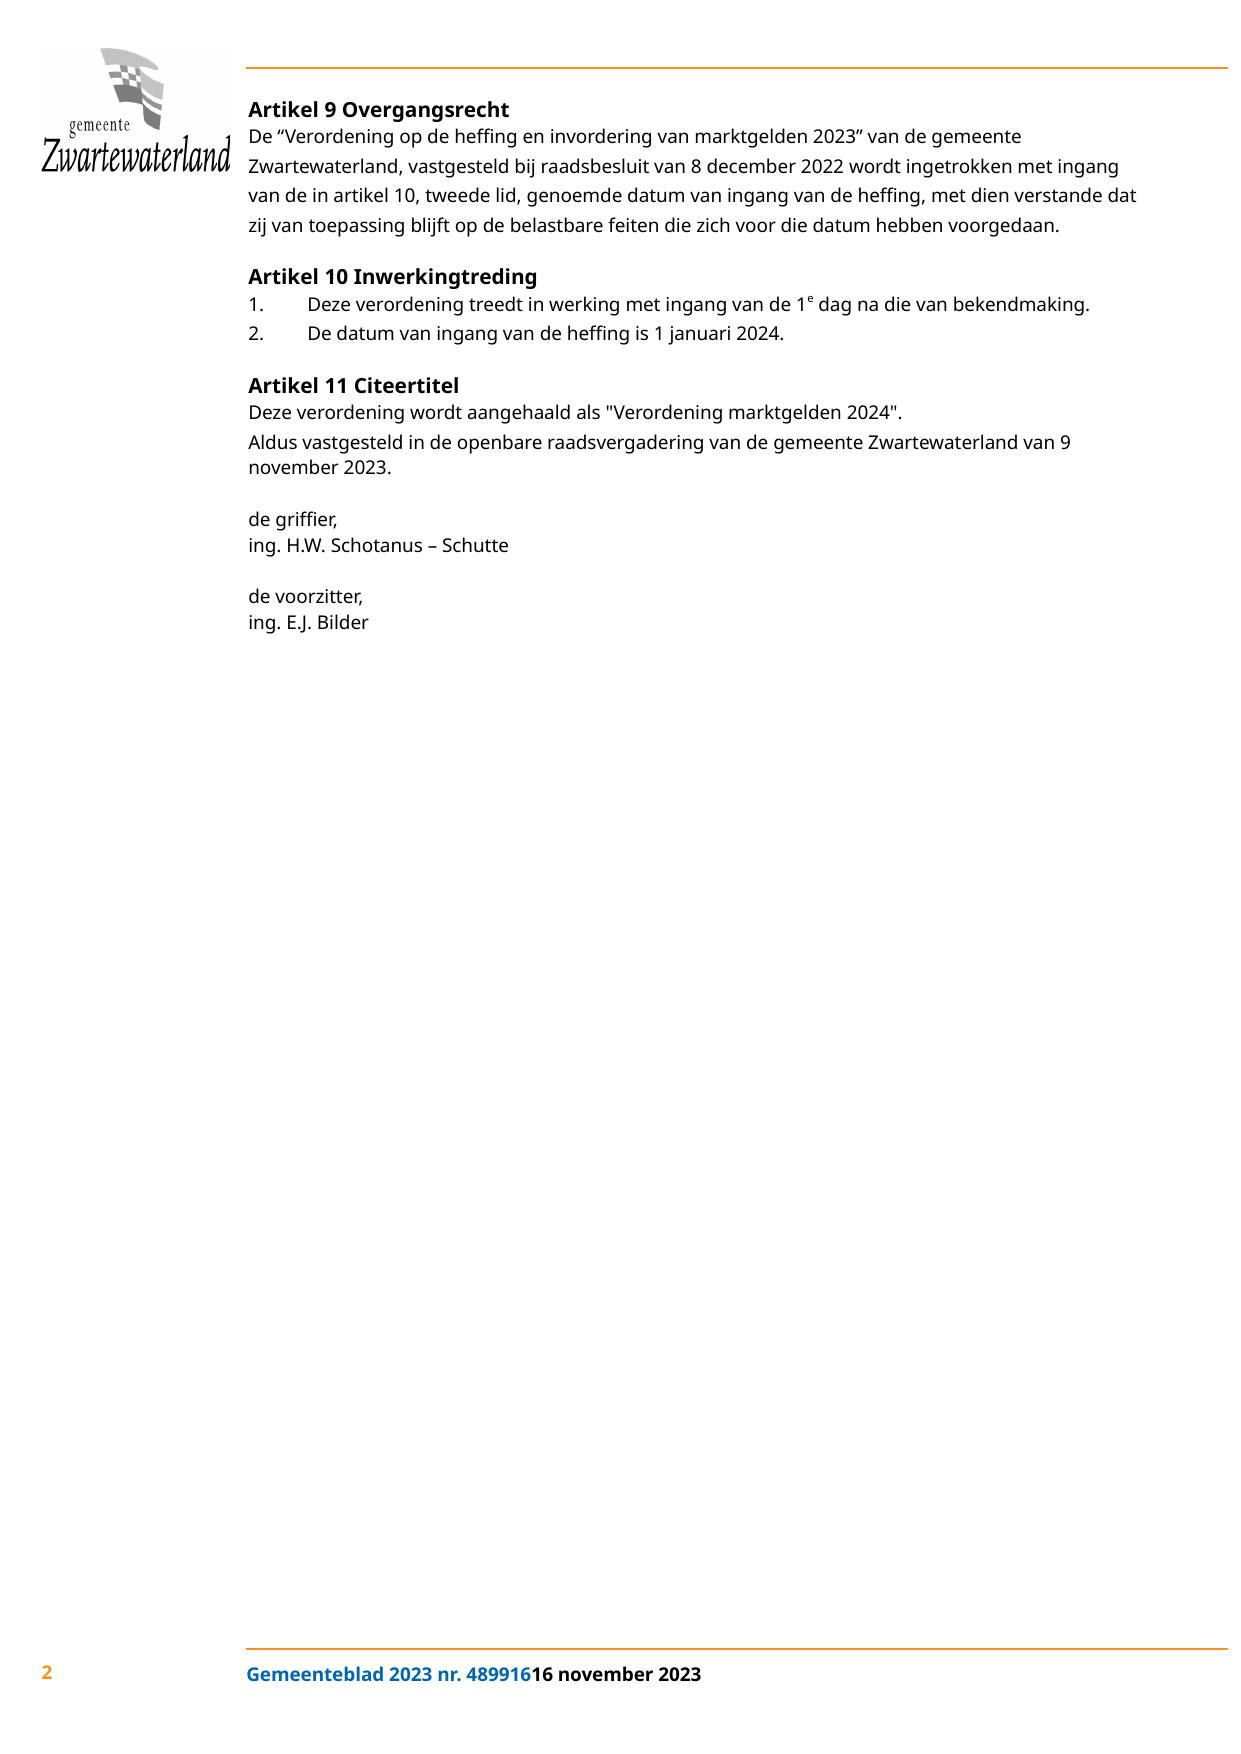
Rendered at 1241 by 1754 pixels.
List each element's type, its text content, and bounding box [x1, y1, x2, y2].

list Deze verordening treedt in werking met ingang van de 1e dag na die van bekendmaking. [248, 291, 1152, 317]
text Artikel 9 Overgangsrecht [248, 95, 1152, 123]
list De datum van ingang van de heffing is 1 januari 2024. [248, 320, 1152, 346]
text Aldus vastgesteld in de openbare raadsvergadering van de gemeente Zwartewaterland van 9 november 2023. [248, 429, 1152, 480]
text de griffier, [248, 506, 1152, 532]
text Artikel 11 Citeertitel [248, 371, 1152, 399]
picture [41, 47, 231, 172]
text de voorzitter, [248, 583, 1152, 609]
text De “Verordening op de heffing en invordering van marktgelden 2023” van de gemeente Zwartewaterland, vastgesteld bij raadsbesluit van 8 december 2022 wordt ingetrokken met ingang van de in artikel 10, tweede lid, genoemde datum van ingang van de heffing, met dien verstande dat zij van toepassing blijft op de belastbare feiten die zich voor die datum hebben voorgedaan. [248, 123, 1152, 238]
text ing. H.W. Schotanus – Schutte [248, 532, 1152, 557]
text Artikel 10 Inwerkingtreding [248, 262, 1152, 291]
text Deze verordening wordt aangehaald als "Verordening marktgelden 2024". [248, 399, 1152, 425]
text ing. E.J. Bilder [248, 609, 1152, 635]
